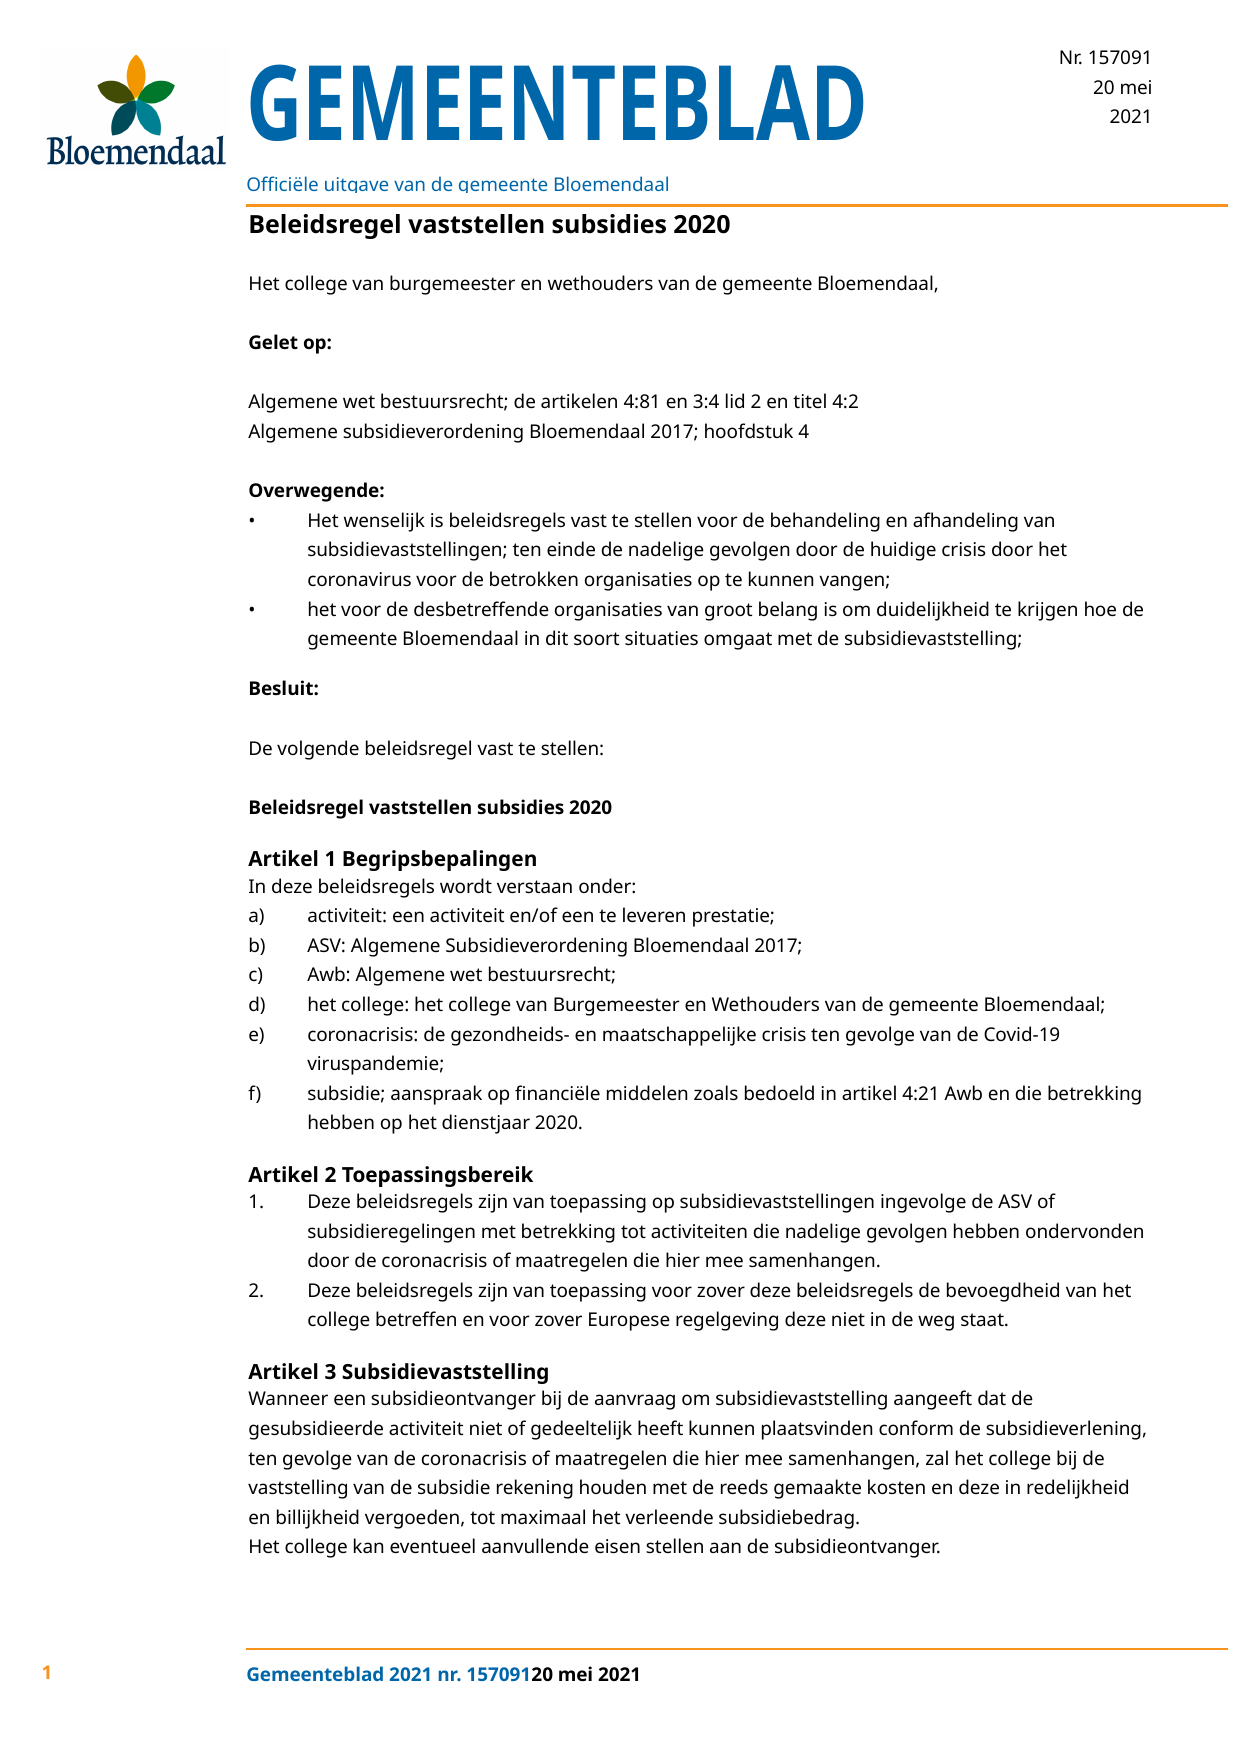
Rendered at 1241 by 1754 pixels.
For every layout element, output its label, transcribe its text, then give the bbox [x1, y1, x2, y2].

text Algemene subsidieverordening Bloemendaal 2017; hoofdstuk 4 [248, 418, 1152, 444]
text Besluit: [248, 676, 1152, 701]
text Artikel 1 Begripsbepalingen [248, 844, 1152, 873]
text Beleidsregel vaststellen subsidies 2020 [248, 207, 1152, 241]
text Het college kan eventueel aanvullende eisen stellen aan de subsidieontvanger. [248, 1533, 1152, 1559]
list coronacrisis: de gezondheids- en maatschappelijke crisis ten gevolge van de Covid-19 viruspandemie; [248, 1021, 1152, 1076]
text In deze beleidsregels wordt verstaan onder: [248, 873, 1152, 898]
list Deze beleidsregels zijn van toepassing voor zover deze beleidsregels de bevoegdheid van het college betreffen en voor zover Europese regelgeving deze niet in de weg staat. [248, 1277, 1152, 1332]
picture [41, 47, 231, 172]
list activiteit: een activiteit en/of een te leveren prestatie; [248, 902, 1152, 928]
list het voor de desbetreffende organisaties van groot belang is om duidelijkheid te krijgen hoe de gemeente Bloemendaal in dit soort situaties omgaat met de subsidievaststelling; [248, 596, 1152, 651]
list Het wenselijk is beleidsregels vast te stellen voor de behandeling en afhandeling van subsidievaststellingen; ten einde de nadelige gevolgen door de huidige crisis door het coronavirus voor de betrokken organisaties op te kunnen vangen; [248, 507, 1152, 592]
list subsidie; aanspraak op financiële middelen zoals bedoeld in artikel 4:21 Awb en die betrekking hebben op het dienstjaar 2020. [248, 1080, 1152, 1135]
text Algemene wet bestuursrecht; de artikelen 4:81 en 3:4 lid 2 en titel 4:2 [248, 389, 1152, 414]
text Gelet op: [248, 329, 1152, 355]
list ASV: Algemene Subsidieverordening Bloemendaal 2017; [248, 932, 1152, 958]
text Het college van burgemeester en wethouders van de gemeente Bloemendaal, [248, 270, 1152, 296]
text Overwegende: [248, 477, 1152, 503]
text Artikel 2 Toepassingsbereik [248, 1160, 1152, 1188]
text Beleidsregel vaststellen subsidies 2020 [248, 794, 1152, 820]
text De volgende beleidsregel vast te stellen: [248, 735, 1152, 761]
text Wanneer een subsidieontvanger bij de aanvraag om subsidievaststelling aangeeft dat de gesubsidieerde activiteit niet of gedeeltelijk heeft kunnen plaatsvinden conform de subsidieverlening, ten gevolge van de coronacrisis of maatregelen die hier mee samenhangen, zal het college bij de vaststelling van de subsidie rekening houden met de reeds gemaakte kosten en deze in redelijkheid en billijkheid vergoeden, tot maximaal het verleende subsidiebedrag. [248, 1386, 1152, 1529]
list Deze beleidsregels zijn van toepassing op subsidievaststellingen ingevolge de ASV of subsidieregelingen met betrekking tot activiteiten die nadelige gevolgen hebben ondervonden door de coronacrisis of maatregelen die hier mee samenhangen. [248, 1188, 1152, 1273]
list Awb: Algemene wet bestuursrecht; [248, 962, 1152, 987]
list het college: het college van Burgemeester en Wethouders van de gemeente Bloemendaal; [248, 991, 1152, 1017]
text Artikel 3 Subsidievaststelling [248, 1357, 1152, 1386]
